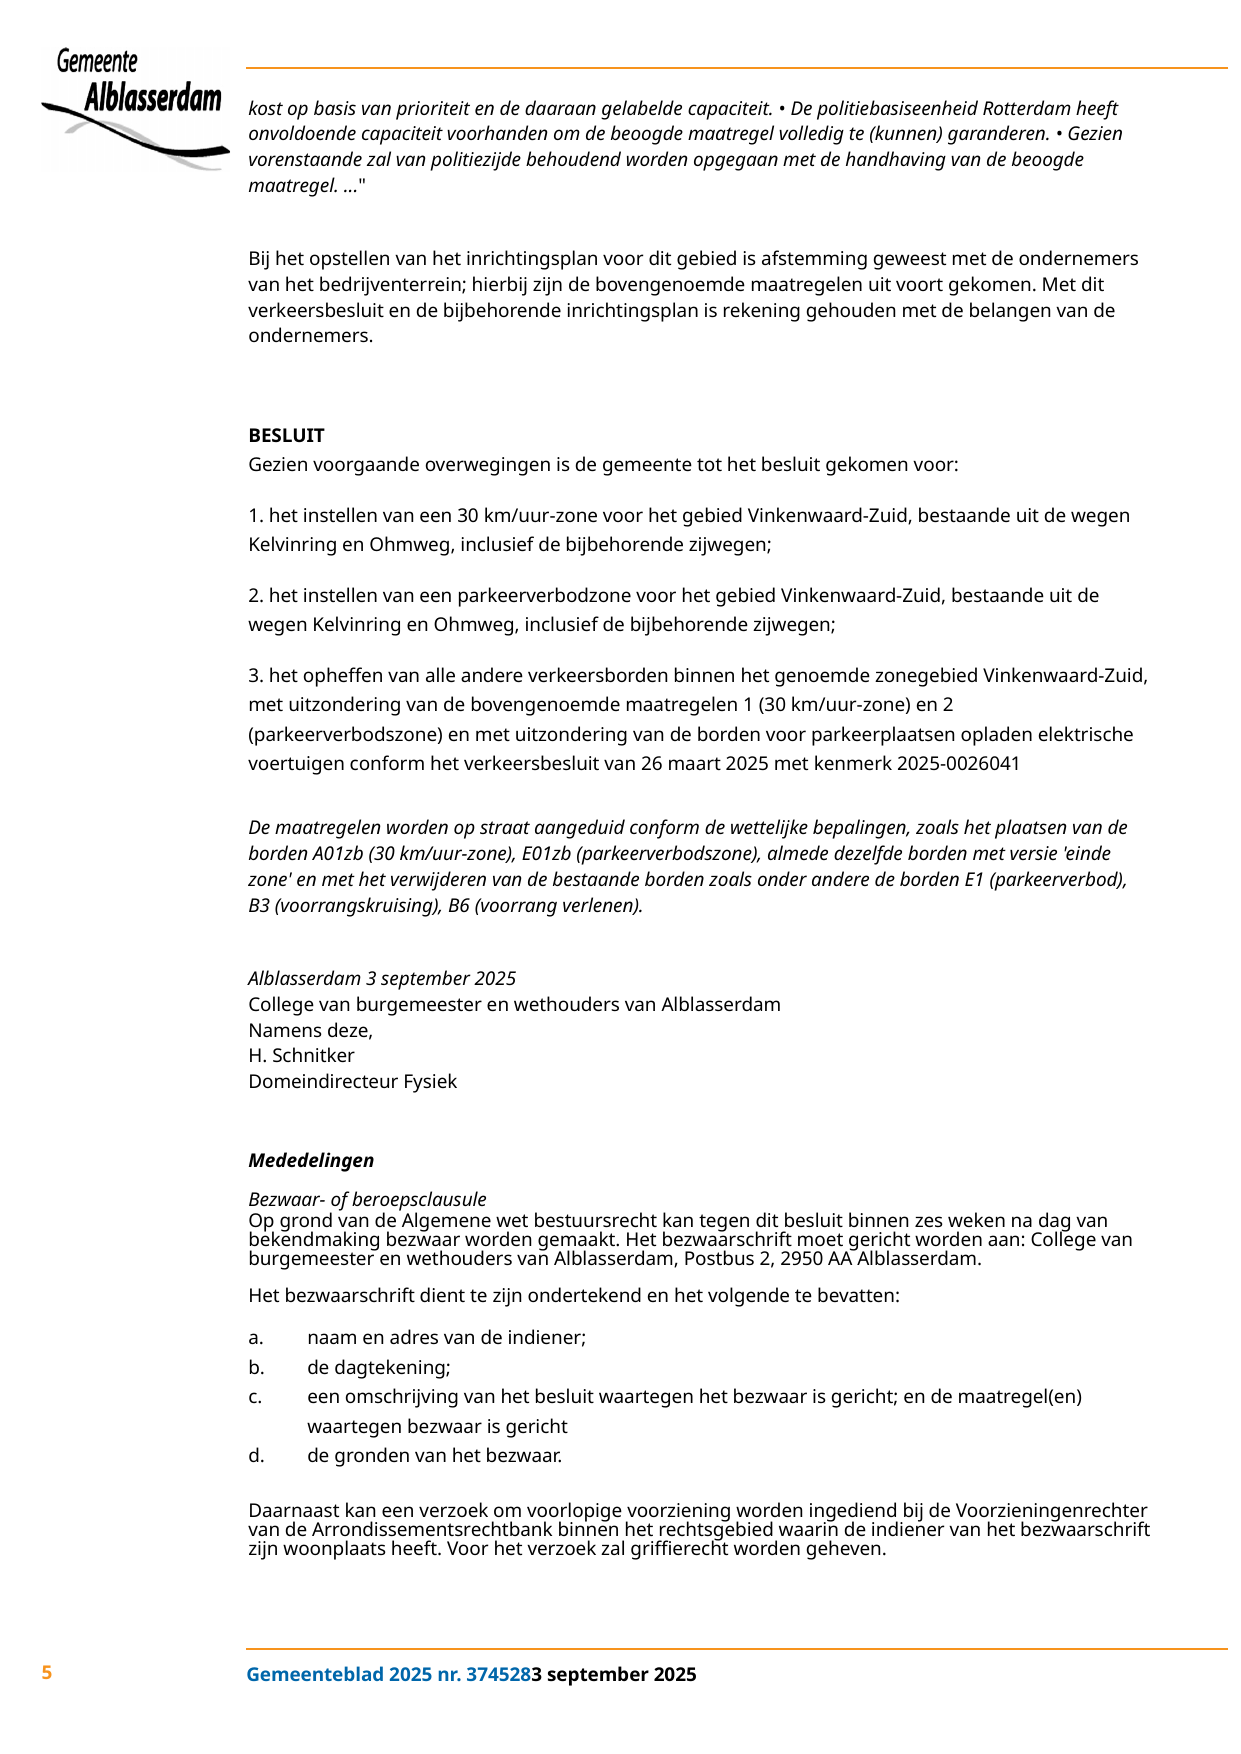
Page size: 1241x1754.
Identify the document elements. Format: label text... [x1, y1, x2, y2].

text Gezien voorgaande overwegingen is de gemeente tot het besluit gekomen voor: [248, 451, 1152, 477]
list de gronden van het bezwaar. [248, 1443, 1152, 1468]
text Het bezwaarschrift dient te zijn ondertekend en het volgende te bevatten: [248, 1287, 1152, 1307]
text 3. het opheffen van alle andere verkeersborden binnen het genoemde zonegebied Vinkenwaard-Zuid, met uitzondering van de bovengenoemde maatregelen 1 (30 km/uur-zone) en 2 (parkeerverbodszone) en met uitzondering van de borden voor parkeerplaatsen opladen elektrische voertuigen conform het verkeersbesluit van 26 maart 2025 met kenmerk 2025-0026041 [248, 662, 1152, 776]
text Bezwaar- of beroepsclausule [248, 1186, 1152, 1212]
text Alblasserdam 3 september 2025 [248, 965, 1152, 991]
text College van burgemeester en wethouders van Alblasserdam [248, 991, 1152, 1017]
text BESLUIT [248, 422, 1152, 448]
text 1. het instellen van een 30 km/uur-zone voor het gebied Vinkenwaard-Zuid, bestaande uit de wegen Kelvinring en Ohmweg, inclusief de bijbehorende zijwegen; [248, 502, 1152, 557]
text Op grond van de Algemene wet bestuursrecht kan tegen dit besluit binnen zes weken na dag van bekendmaking bezwaar worden gemaakt. Het bezwaarschrift moet gericht worden aan: College van burgemeester en wethouders van Alblasserdam, Postbus 2, 2950 AA Alblasserdam. [248, 1212, 1152, 1270]
list de dagtekening; [248, 1354, 1152, 1380]
text Domeindirecteur Fysiek [248, 1068, 1152, 1094]
text Bij het opstellen van het inrichtingsplan voor dit gebied is afstemming geweest met de ondernemers van het bedrijventerrein; hierbij zijn de bovengenoemde maatregelen uit voort gekomen. Met dit verkeersbesluit en de bijbehorende inrichtingsplan is rekening gehouden met de belangen van de ondernemers. [248, 245, 1152, 348]
list een omschrijving van het besluit waartegen het bezwaar is gericht; en de maatregel(en) waartegen bezwaar is gericht [248, 1383, 1152, 1439]
picture [41, 47, 231, 172]
text 2. het instellen van een parkeerverbodzone voor het gebied Vinkenwaard-Zuid, bestaande uit de wegen Kelvinring en Ohmweg, inclusief de bijbehorende zijwegen; [248, 582, 1152, 637]
text kost op basis van prioriteit en de daaraan gelabelde capaciteit. • De politiebasiseenheid Rotterdam heeft onvoldoende capaciteit voorhanden om de beoogde maatregel volledig te (kunnen) garanderen. • Gezien vorenstaande zal van politiezijde behoudend worden opgegaan met de handhaving van de beoogde maatregel. ..." [248, 95, 1152, 198]
text Daarnaast kan een verzoek om voorlopige voorziening worden ingediend bij de Voorzieningenrechter van de Arrondissementsrechtbank binnen het rechtsgebied waarin de indiener van het bezwaarschrift zijn woonplaats heeft. Voor het verzoek zal griffierecht worden geheven. [248, 1502, 1152, 1560]
list naam en adres van de indiener; [248, 1324, 1152, 1350]
text H. Schnitker [248, 1042, 1152, 1068]
text Namens deze, [248, 1017, 1152, 1042]
text De maatregelen worden op straat aangeduid conform de wettelijke bepalingen, zoals het plaatsen van de borden A01zb (30 km/uur-zone), E01zb (parkeerverbodszone), almede dezelfde borden met versie 'einde zone' en met het verwijderen van de bestaande borden zoals onder andere de borden E1 (parkeerverbod), B3 (voorrangskruising), B6 (voorrang verlenen). [248, 814, 1152, 917]
text Mededelingen [248, 1147, 1152, 1173]
